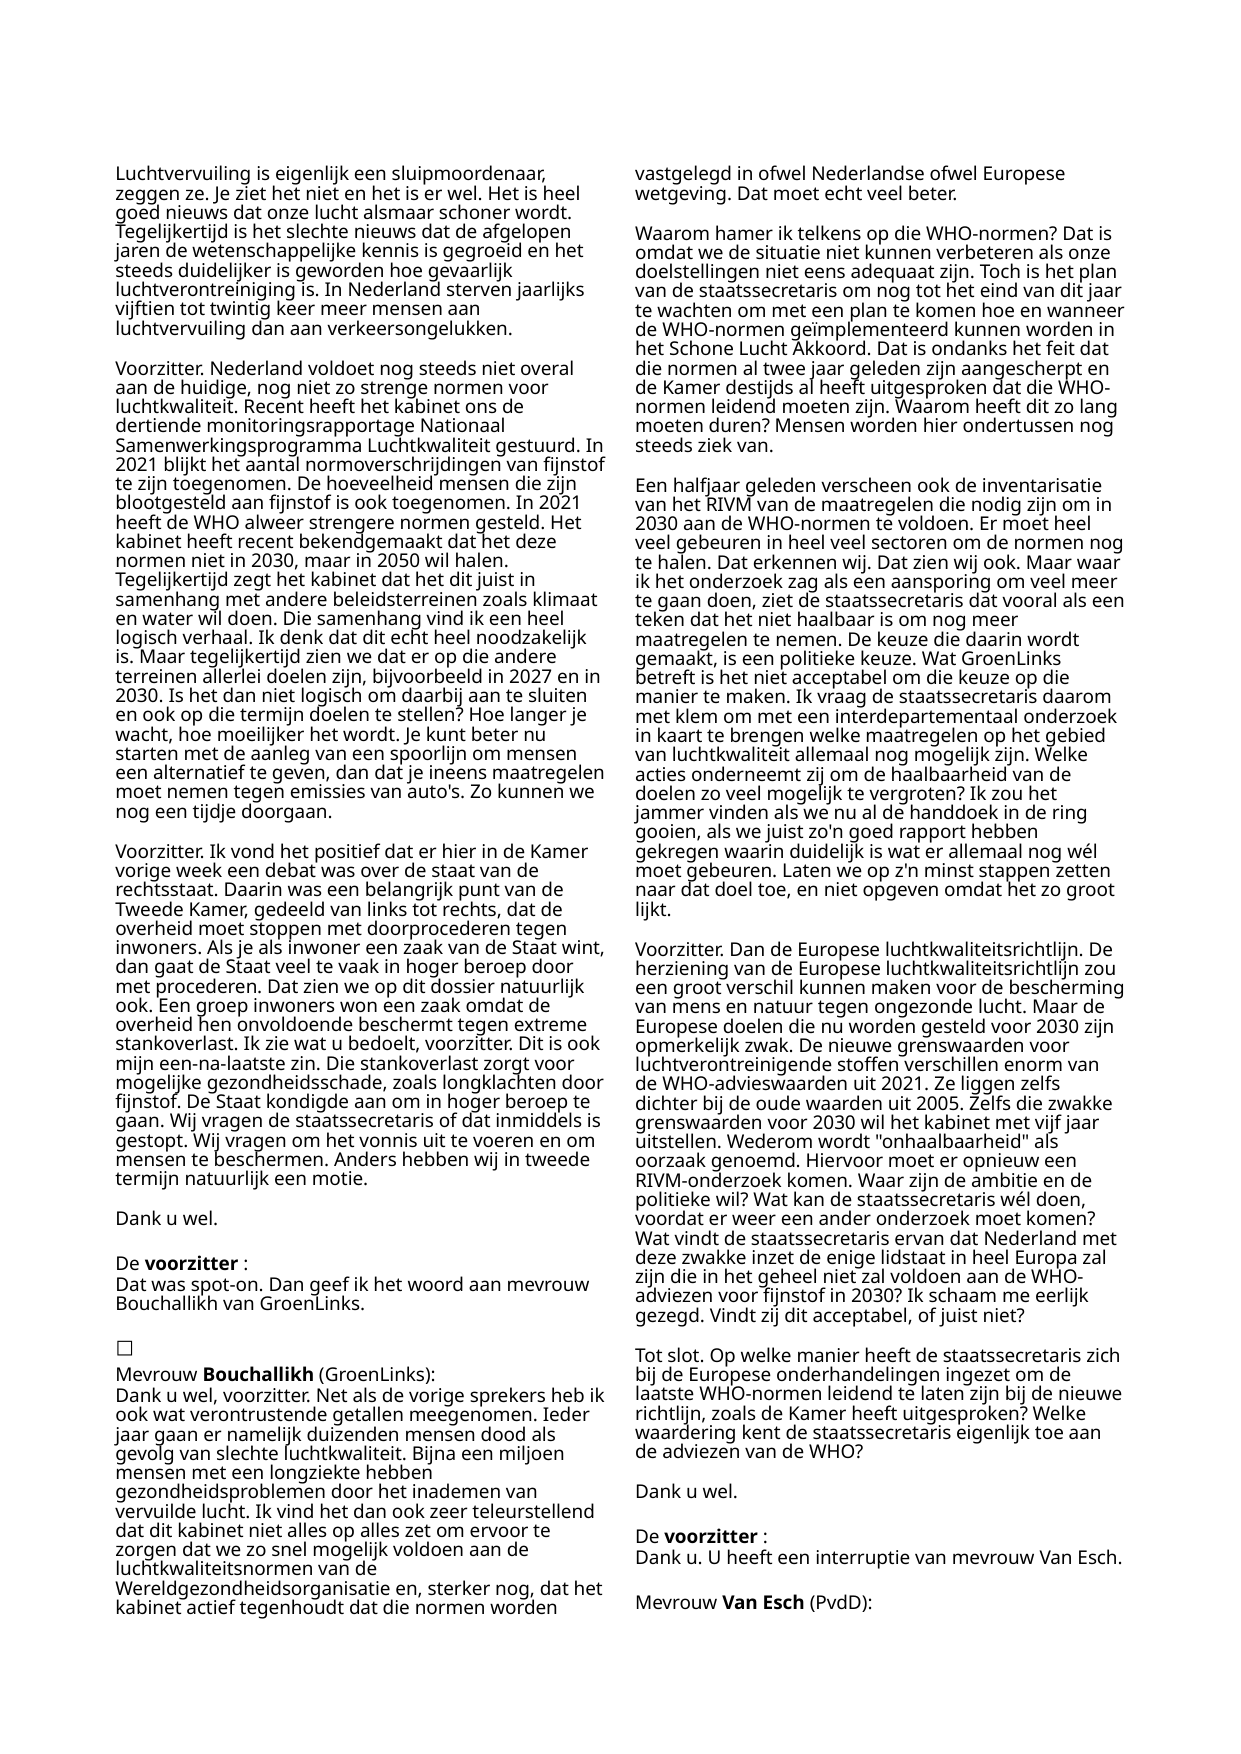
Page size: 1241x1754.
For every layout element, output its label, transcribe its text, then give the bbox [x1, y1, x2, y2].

text Luchtvervuiling is eigenlijk een sluipmoordenaar, zeggen ze. Je ziet het niet en het is er wel. Het is heel goed nieuws dat onze lucht alsmaar schoner wordt. Tegelijkertijd is het slechte nieuws dat de afgelopen jaren de wetenschappelijke kennis is gegroeid en het steeds duidelijker is geworden hoe gevaarlijk luchtverontreiniging is. In Nederland sterven jaarlijks vijftien tot twintig keer meer mensen aan luchtvervuiling dan aan verkeersongelukken. [115, 165, 605, 339]
text Dank u wel, voorzitter. Net als de vorige sprekers heb ik ook wat verontrustende getallen meegenomen. Ieder jaar gaan er namelijk duizenden mensen dood als gevolg van slechte luchtkwaliteit. Bijna een miljoen mensen met een longziekte hebben gezondheidsproblemen door het inademen van vervuilde lucht. Ik vind het dan ook zeer teleurstellend dat dit kabinet niet alles op alles zet om ervoor te zorgen dat we zo snel mogelijk voldoen aan de luchtkwaliteitsnormen van de Wereldgezondheidsorganisatie en, sterker nog, dat het kabinet actief tegenhoudt dat die normen worden [115, 1387, 605, 1618]
text Dat was spot-on. Dan geef ik het woord aan mevrouw Bouchallikh van GroenLinks. [115, 1276, 605, 1315]
text Waarom hamer ik telkens op die WHO-normen? Dat is omdat we de situatie niet kunnen verbeteren als onze doelstellingen niet eens adequaat zijn. Toch is het plan van de staatssecretaris om nog tot het eind van dit jaar te wachten om met een plan te komen hoe en wanneer de WHO-normen geïmplementeerd kunnen worden in het Schone Lucht Akkoord. Dat is ondanks het feit dat die normen al twee jaar geleden zijn aangescherpt en de Kamer destijds al heeft uitgesproken dat die WHO-normen leidend moeten zijn. Waarom heeft dit zo lang moeten duren? Mensen worden hier ondertussen nog steeds ziek van. [635, 224, 1125, 456]
text Mevrouw Van Esch (PvdD): [635, 1589, 1125, 1615]
text Voorzitter. Dan de Europese luchtkwaliteitsrichtlijn. De herziening van de Europese luchtkwaliteitsrichtlijn zou een groot verschil kunnen maken voor de bescherming van mens en natuur tegen ongezonde lucht. Maar de Europese doelen die nu worden gesteld voor 2030 zijn opmerkelijk zwak. De nieuwe grenswaarden voor luchtverontreinigende stoffen verschillen enorm van de WHO-advieswaarden uit 2021. Ze liggen zelfs dichter bij de oude waarden uit 2005. Zelfs die zwakke grenswaarden voor 2030 wil het kabinet met vijf jaar uitstellen. Wederom wordt "onhaalbaarheid" als oorzaak genoemd. Hiervoor moet er opnieuw een RIVM-onderzoek komen. Waar zijn de ambitie en de politieke wil? Wat kan de staatssecretaris wél doen, voordat er weer een ander onderzoek moet komen? Wat vindt de staatssecretaris ervan dat Nederland met deze zwakke inzet de enige lidstaat in heel Europa zal zijn die in het geheel niet zal voldoen aan de WHO-adviezen voor fijnstof in 2030? Ik schaam me eerlijk gezegd. Vindt zij dit acceptabel, of juist niet? [635, 941, 1125, 1326]
text De voorzitter : [635, 1523, 1125, 1549]
text Dank u wel. [115, 1210, 605, 1229]
text ⬜ [115, 1336, 605, 1361]
text Voorzitter. Ik vond het positief dat er hier in de Kamer vorige week een debat was over de staat van de rechtsstaat. Daarin was een belangrijk punt van de Tweede Kamer, gedeeld van links tot rechts, dat de overheid moet stoppen met doorprocederen tegen inwoners. Als je als inwoner een zaak van de Staat wint, dan gaat de Staat veel te vaak in hoger beroep door met procederen. Dat zien we op dit dossier natuurlijk ook. Een groep inwoners won een zaak omdat de overheid hen onvoldoende beschermt tegen extreme stankoverlast. Ik zie wat u bedoelt, voorzitter. Dit is ook mijn een-na-laatste zin. Die stankoverlast zorgt voor mogelijke gezondheidsschade, zoals longklachten door fijnstof. De Staat kondigde aan om in hoger beroep te gaan. Wij vragen de staatssecretaris of dat inmiddels is gestopt. Wij vragen om het vonnis uit te voeren en om mensen te beschermen. Anders hebben wij in tweede termijn natuurlijk een motie. [115, 843, 605, 1189]
text Mevrouw Bouchallikh (GroenLinks): [115, 1361, 605, 1387]
text Dank u. U heeft een interruptie van mevrouw Van Esch. [635, 1549, 1125, 1568]
text vastgelegd in ofwel Nederlandse ofwel Europese wetgeving. Dat moet echt veel beter. [635, 165, 1125, 204]
text Dank u wel. [635, 1483, 1125, 1502]
text De voorzitter : [115, 1250, 605, 1276]
text Een halfjaar geleden verscheen ook de inventarisatie van het RIVM van de maatregelen die nodig zijn om in 2030 aan de WHO-normen te voldoen. Er moet heel veel gebeuren in heel veel sectoren om de normen nog te halen. Dat erkennen wij. Dat zien wij ook. Maar waar ik het onderzoek zag als een aansporing om veel meer te gaan doen, ziet de staatssecretaris dat vooral als een teken dat het niet haalbaar is om nog meer maatregelen te nemen. De keuze die daarin wordt gemaakt, is een politieke keuze. Wat GroenLinks betreft is het niet acceptabel om die keuze op die manier te maken. Ik vraag de staatssecretaris daarom met klem om met een interdepartementaal onderzoek in kaart te brengen welke maatregelen op het gebied van luchtkwaliteit allemaal nog mogelijk zijn. Welke acties onderneemt zij om de haalbaarheid van de doelen zo veel mogelijk te vergroten? Ik zou het jammer vinden als we nu al de handdoek in de ring gooien, als we juist zo'n goed rapport hebben gekregen waarin duidelijk is wat er allemaal nog wél moet gebeuren. Laten we op z'n minst stappen zetten naar dat doel toe, en niet opgeven omdat het zo groot lijkt. [635, 477, 1125, 920]
text Voorzitter. Nederland voldoet nog steeds niet overal aan de huidige, nog niet zo strenge normen voor luchtkwaliteit. Recent heeft het kabinet ons de dertiende monitoringsrapportage Nationaal Samenwerkingsprogramma Luchtkwaliteit gestuurd. In 2021 blijkt het aantal normoverschrijdingen van fijnstof te zijn toegenomen. De hoeveelheid mensen die zijn blootgesteld aan fijnstof is ook toegenomen. In 2021 heeft de WHO alweer strengere normen gesteld. Het kabinet heeft recent bekendgemaakt dat het deze normen niet in 2030, maar in 2050 wil halen. Tegelijkertijd zegt het kabinet dat het dit juist in samenhang met andere beleidsterreinen zoals klimaat en water wil doen. Die samenhang vind ik een heel logisch verhaal. Ik denk dat dit echt heel noodzakelijk is. Maar tegelijkertijd zien we dat er op die andere terreinen allerlei doelen zijn, bijvoorbeeld in 2027 en in 2030. Is het dan niet logisch om daarbij aan te sluiten en ook op die termijn doelen te stellen? Hoe langer je wacht, hoe moeilijker het wordt. Je kunt beter nu starten met de aanleg van een spoorlijn om mensen een alternatief te geven, dan dat je ineens maatregelen moet nemen tegen emissies van auto's. Zo kunnen we nog een tijdje doorgaan. [115, 359, 605, 822]
text Tot slot. Op welke manier heeft de staatssecretaris zich bij de Europese onderhandelingen ingezet om de laatste WHO-normen leidend te laten zijn bij de nieuwe richtlijn, zoals de Kamer heeft uitgesproken? Welke waardering kent de staatssecretaris eigenlijk toe aan de adviezen van de WHO? [635, 1347, 1125, 1462]
